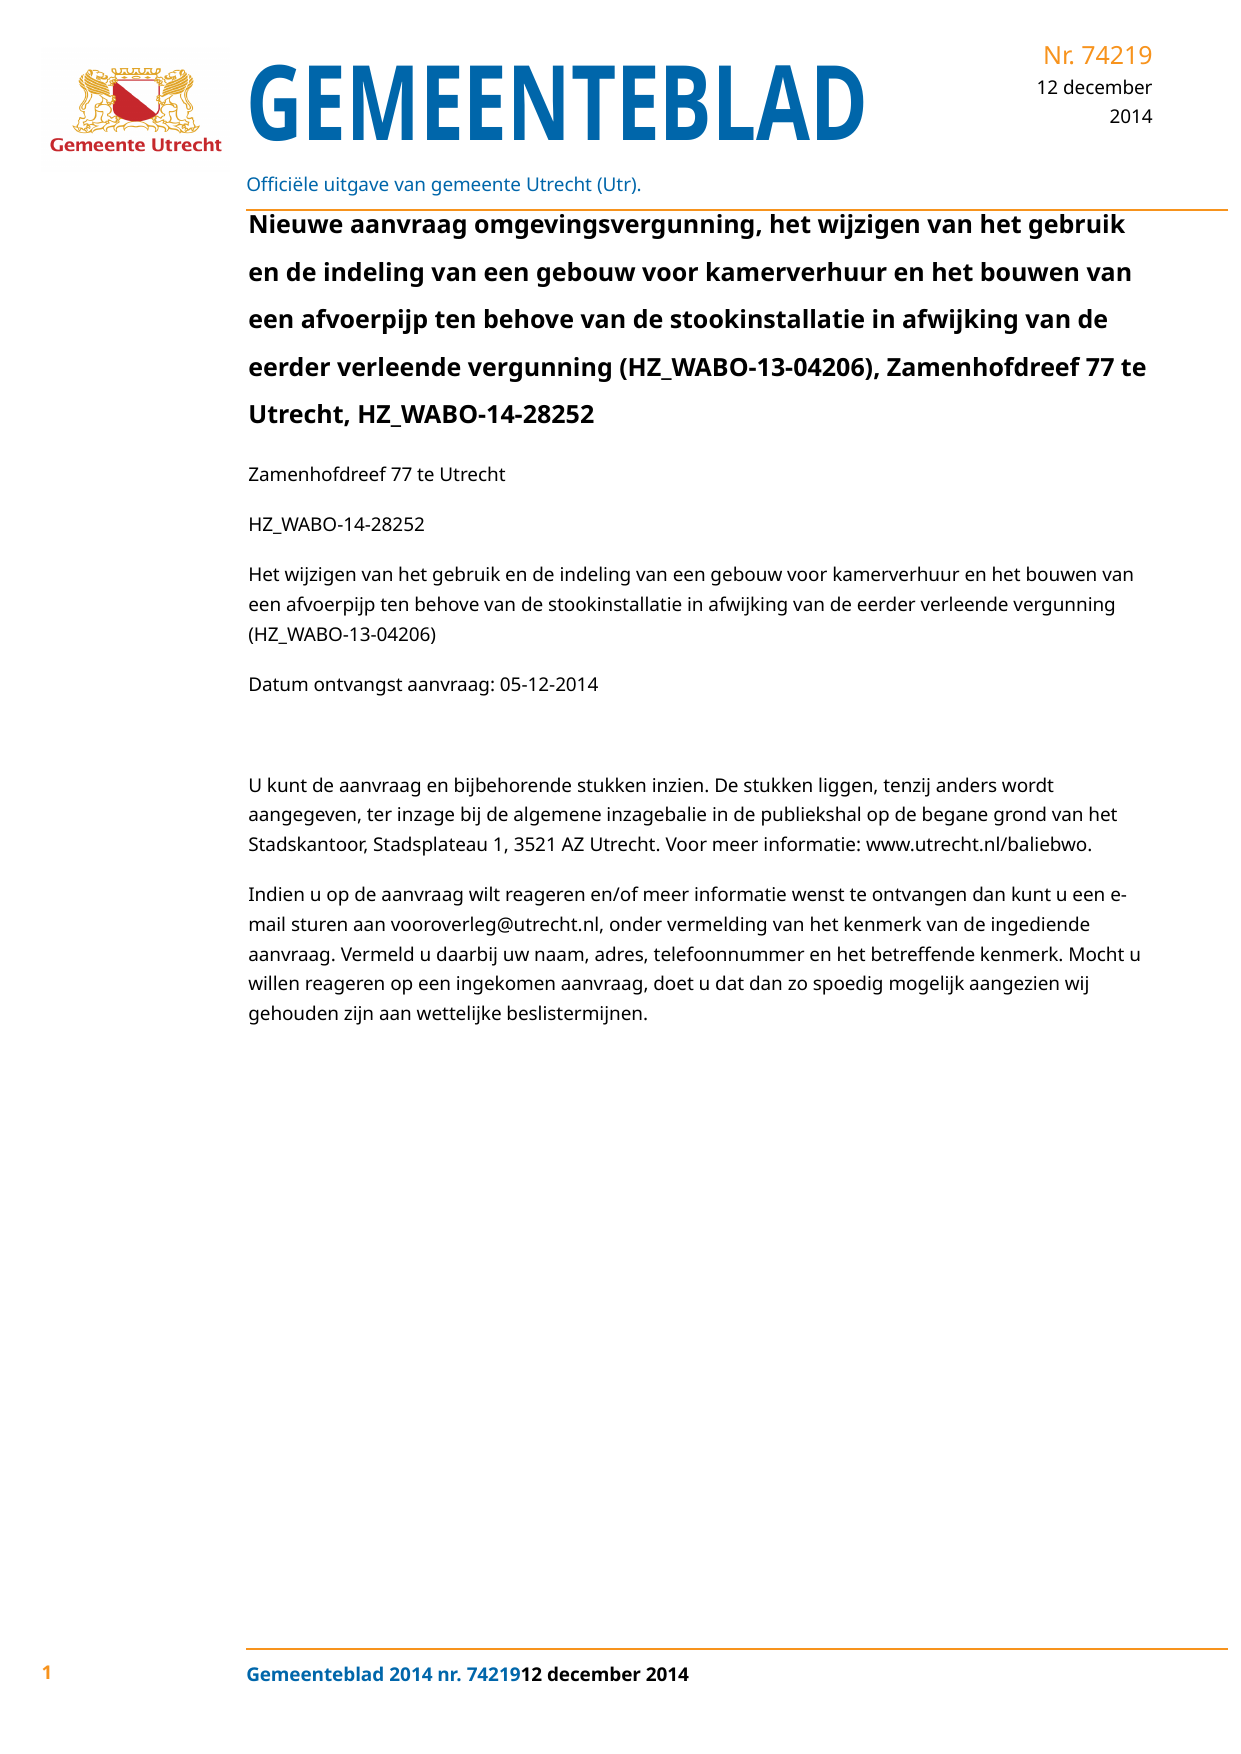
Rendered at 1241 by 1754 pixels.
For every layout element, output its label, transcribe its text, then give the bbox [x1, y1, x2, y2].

text HZ_WABO-14-28252 [248, 511, 1152, 537]
text Het wijzigen van het gebruik en de indeling van een gebouw voor kamerverhuur en het bouwen van een afvoerpijp ten behove van de stookinstallatie in afwijking van de eerder verleende vergunning (HZ_WABO-13-04206) [248, 562, 1152, 646]
text U kunt de aanvraag en bijbehorende stukken inzien. De stukken liggen, tenzij anders wordt aangegeven, ter inzage bij de algemene inzagebalie in de publiekshal op de begane grond van het Stadskantoor, Stadsplateau 1, 3521 AZ Utrecht. Voor meer informatie: www.utrecht.nl/baliebwo. [248, 772, 1152, 857]
text Zamenhofdreef 77 te Utrecht [248, 461, 1152, 486]
text Nieuwe aanvraag omgevingsvergunning, het wijzigen van het gebruik en de indeling van een gebouw voor kamerverhuur en het bouwen van een afvoerpijp ten behove van de stookinstallatie in afwijking van de eerder verleende vergunning (HZ_WABO-13-04206), Zamenhofdreef 77 te Utrecht, HZ_WABO-14-28252 [248, 211, 1152, 431]
text Datum ontvangst aanvraag: 05-12-2014 [248, 671, 1152, 697]
text Indien u op de aanvraag wilt reageren en/of meer informatie wenst te ontvangen dan kunt u een e-mail sturen aan vooroverleg@utrecht.nl, onder vermelding van het kenmerk van de ingediende aanvraag. Vermeld u daarbij uw naam, adres, telefoonnummer en het betreffende kenmerk. Mocht u willen reageren op een ingekomen aanvraag, doet u dat dan zo spoedig mogelijk aangezien wij gehouden zijn aan wettelijke beslistermijnen. [248, 882, 1152, 1026]
picture [41, 47, 231, 172]
